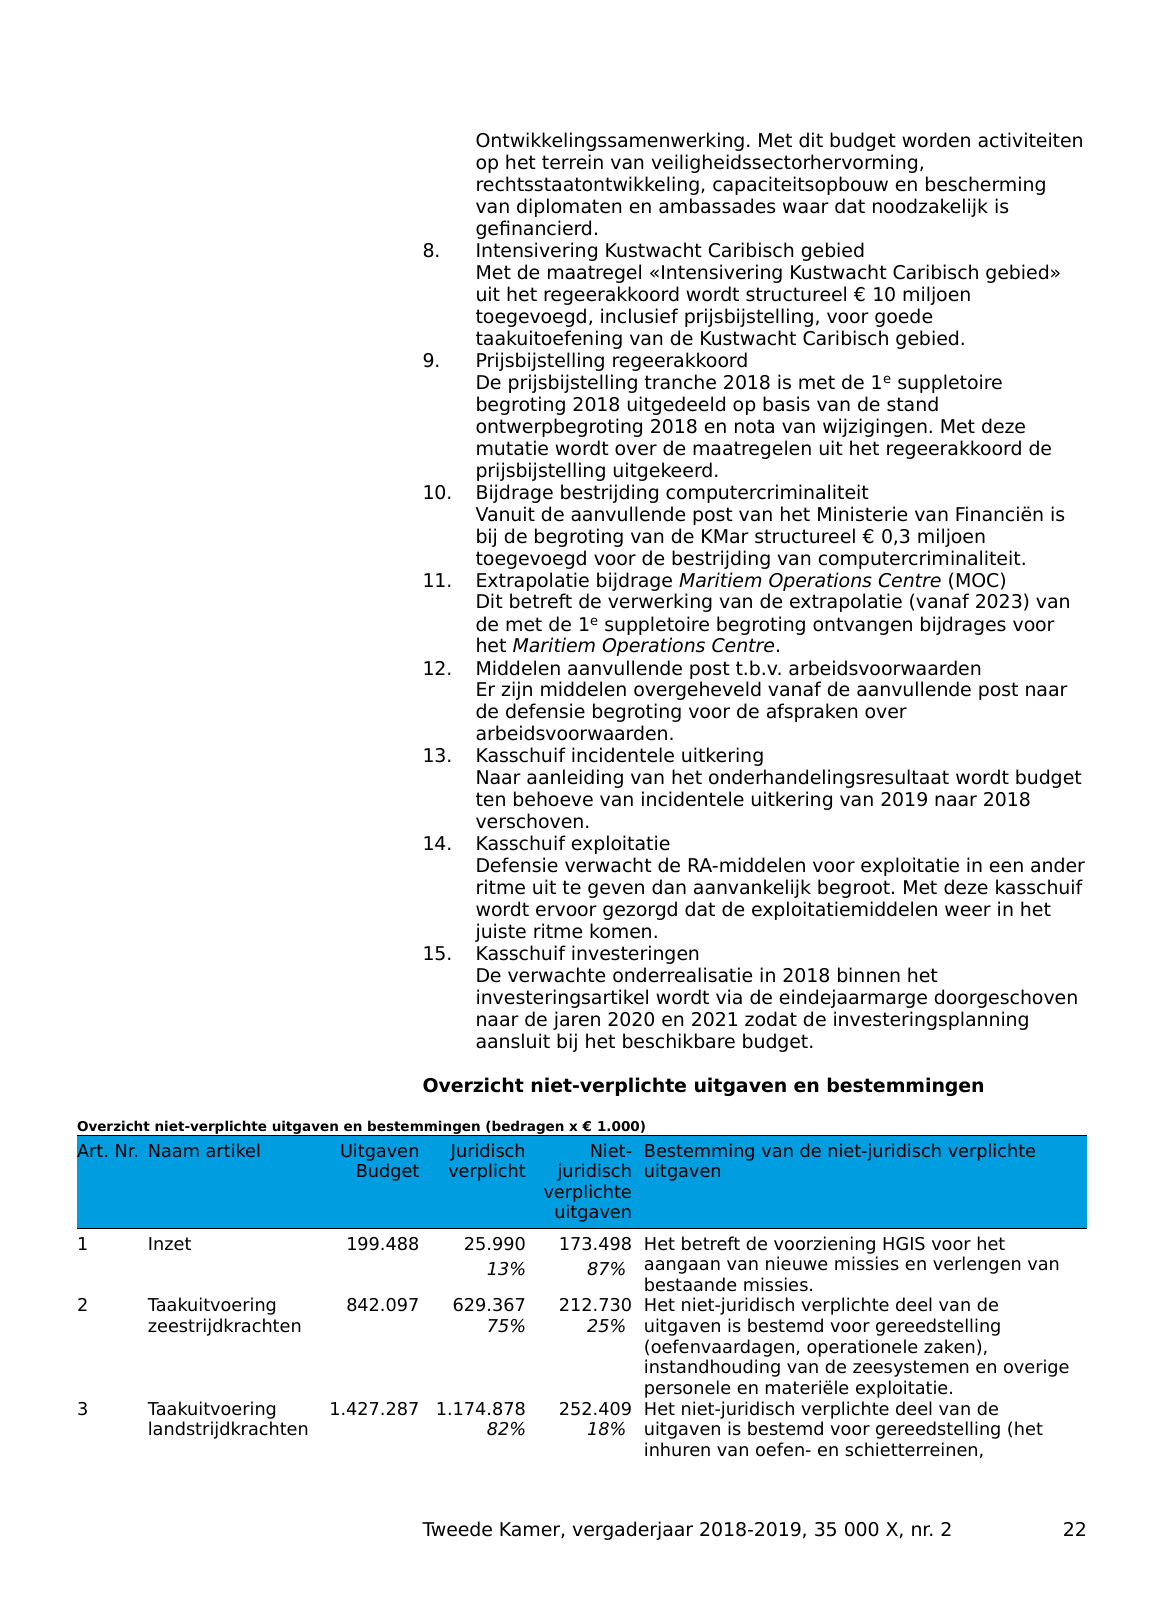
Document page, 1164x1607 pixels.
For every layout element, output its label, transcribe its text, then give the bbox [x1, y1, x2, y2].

table_cell 212.730 [531, 1295, 638, 1316]
text Naar aanleiding van het onderhandelingsresultaat wordt budget ten behoeve van incidentele uitkering van 2019 naar 2018 verschoven. [475, 767, 1087, 833]
table_cell Uitgaven Budget [319, 1136, 425, 1228]
table_cell 2 [77, 1295, 142, 1398]
table_cell 13% [425, 1254, 531, 1295]
table_cell 1.174.878 [425, 1399, 531, 1419]
table_cell 199.488 [319, 1229, 425, 1295]
table_cell 1 [77, 1229, 142, 1295]
table_cell Het niet-juridisch verplichte deel van de uitgaven is bestemd voor gereedstelling (het inhuren van oefen- en schietterreinen, [638, 1399, 1087, 1460]
table_cell Niet-juridisch verplichte uitgaven [531, 1136, 638, 1228]
table_cell Taakuitvoering landstrijdkrachten [142, 1399, 319, 1460]
table_cell 75% [425, 1316, 531, 1398]
text De verwachte onderrealisatie in 2018 binnen het investeringsartikel wordt via de eindejaarmarge doorgeschoven naar de jaren 2020 en 2021 zodat de investeringsplanning aansluit bij het beschikbare budget. [475, 965, 1087, 1053]
table_cell Inzet [142, 1229, 319, 1295]
table_cell 173.498 [531, 1229, 638, 1254]
text 13. Kasschuif incidentele uitkering [422, 745, 1087, 767]
table_cell 3 [77, 1399, 142, 1460]
text Er zijn middelen overgeheveld vanaf de aanvullende post naar de defensie begroting voor de afspraken over arbeidsvoorwaarden. [475, 679, 1087, 745]
table_cell 842.097 [319, 1295, 425, 1398]
table_cell Het niet-juridisch verplichte deel van de uitgaven is bestemd voor gereedstelling (oefenvaardagen, operationele zaken), instandhouding van de zeesystemen en overige personele en materiële exploitatie. [638, 1295, 1087, 1398]
table_cell 252.409 [531, 1399, 638, 1419]
table_cell 25% [531, 1316, 638, 1398]
text 9. Prijsbijstelling regeerakkoord [422, 350, 1087, 372]
subtitle Overzicht niet-verplichte uitgaven en bestemmingen [422, 1075, 1087, 1097]
table_cell Art. Nr. [77, 1136, 142, 1228]
text 10. Bijdrage bestrijding computercriminaliteit [422, 482, 1087, 503]
table_cell Naam artikel [142, 1136, 319, 1228]
text 8. Intensivering Kustwacht Caribisch gebied [422, 240, 1087, 262]
table_cell 18% [531, 1419, 638, 1460]
table_cell Juridisch verplicht [425, 1136, 531, 1228]
text Vanuit de aanvullende post van het Ministerie van Financiën is bij de begroting van de KMar structureel € 0,3 miljoen toegevoegd voor de bestrijding van computercriminaliteit. [475, 503, 1087, 569]
text 15. Kasschuif investeringen [422, 943, 1087, 965]
table_header Overzicht niet-verplichte uitgaven en bestemmingen (bedragen x € 1.000) [77, 1119, 1087, 1135]
table_cell Taakuitvoering zeestrijdkrachten [142, 1295, 319, 1398]
table_cell 1.427.287 [319, 1399, 425, 1460]
text 14. Kasschuif exploitatie [422, 833, 1087, 855]
text Defensie verwacht de RA-middelen voor exploitatie in een ander ritme uit te geven dan aanvankelijk begroot. Met deze kasschuif wordt ervoor gezorgd dat de exploitatiemiddelen weer in het juiste ritme komen. [475, 855, 1087, 943]
text 11. Extrapolatie bijdrage Maritiem Operations Centre (MOC) [422, 569, 1087, 591]
text Dit betreft de verwerking van de extrapolatie (vanaf 2023) van de met de 1e suppletoire begroting ontvangen bijdrages voor het Maritiem Operations Centre. [475, 591, 1087, 657]
table_cell 629.367 [425, 1295, 531, 1316]
text 12. Middelen aanvullende post t.b.v. arbeidsvoorwaarden [422, 657, 1087, 679]
text Met de maatregel «Intensivering Kustwacht Caribisch gebied» uit het regeerakkoord wordt structureel € 10 miljoen toegevoegd, inclusief prijsbijstelling, voor goede taakuitoefening van de Kustwacht Caribisch gebied. [475, 262, 1087, 350]
table_cell 87% [531, 1254, 638, 1295]
table_cell 25.990 [425, 1229, 531, 1254]
table_cell Het betreft de voorziening HGIS voor het aangaan van nieuwe missies en verlengen van bestaande missies. [638, 1229, 1087, 1295]
table_cell 82% [425, 1419, 531, 1460]
table_cell Bestemming van de niet-juridisch verplichte uitgaven [638, 1136, 1087, 1228]
text Ontwikkelingssamenwerking. Met dit budget worden activiteiten op het terrein van veiligheidssectorhervorming, rechtsstaatontwikkeling, capaciteitsopbouw en bescherming van diplomaten en ambassades waar dat noodzakelijk is gefinancierd. [475, 130, 1087, 240]
text De prijsbijstelling tranche 2018 is met de 1e suppletoire begroting 2018 uitgedeeld op basis van de stand ontwerpbegroting 2018 en nota van wijzigingen. Met deze mutatie wordt over de maatregelen uit het regeerakkoord de prijsbijstelling uitgekeerd. [475, 372, 1087, 482]
